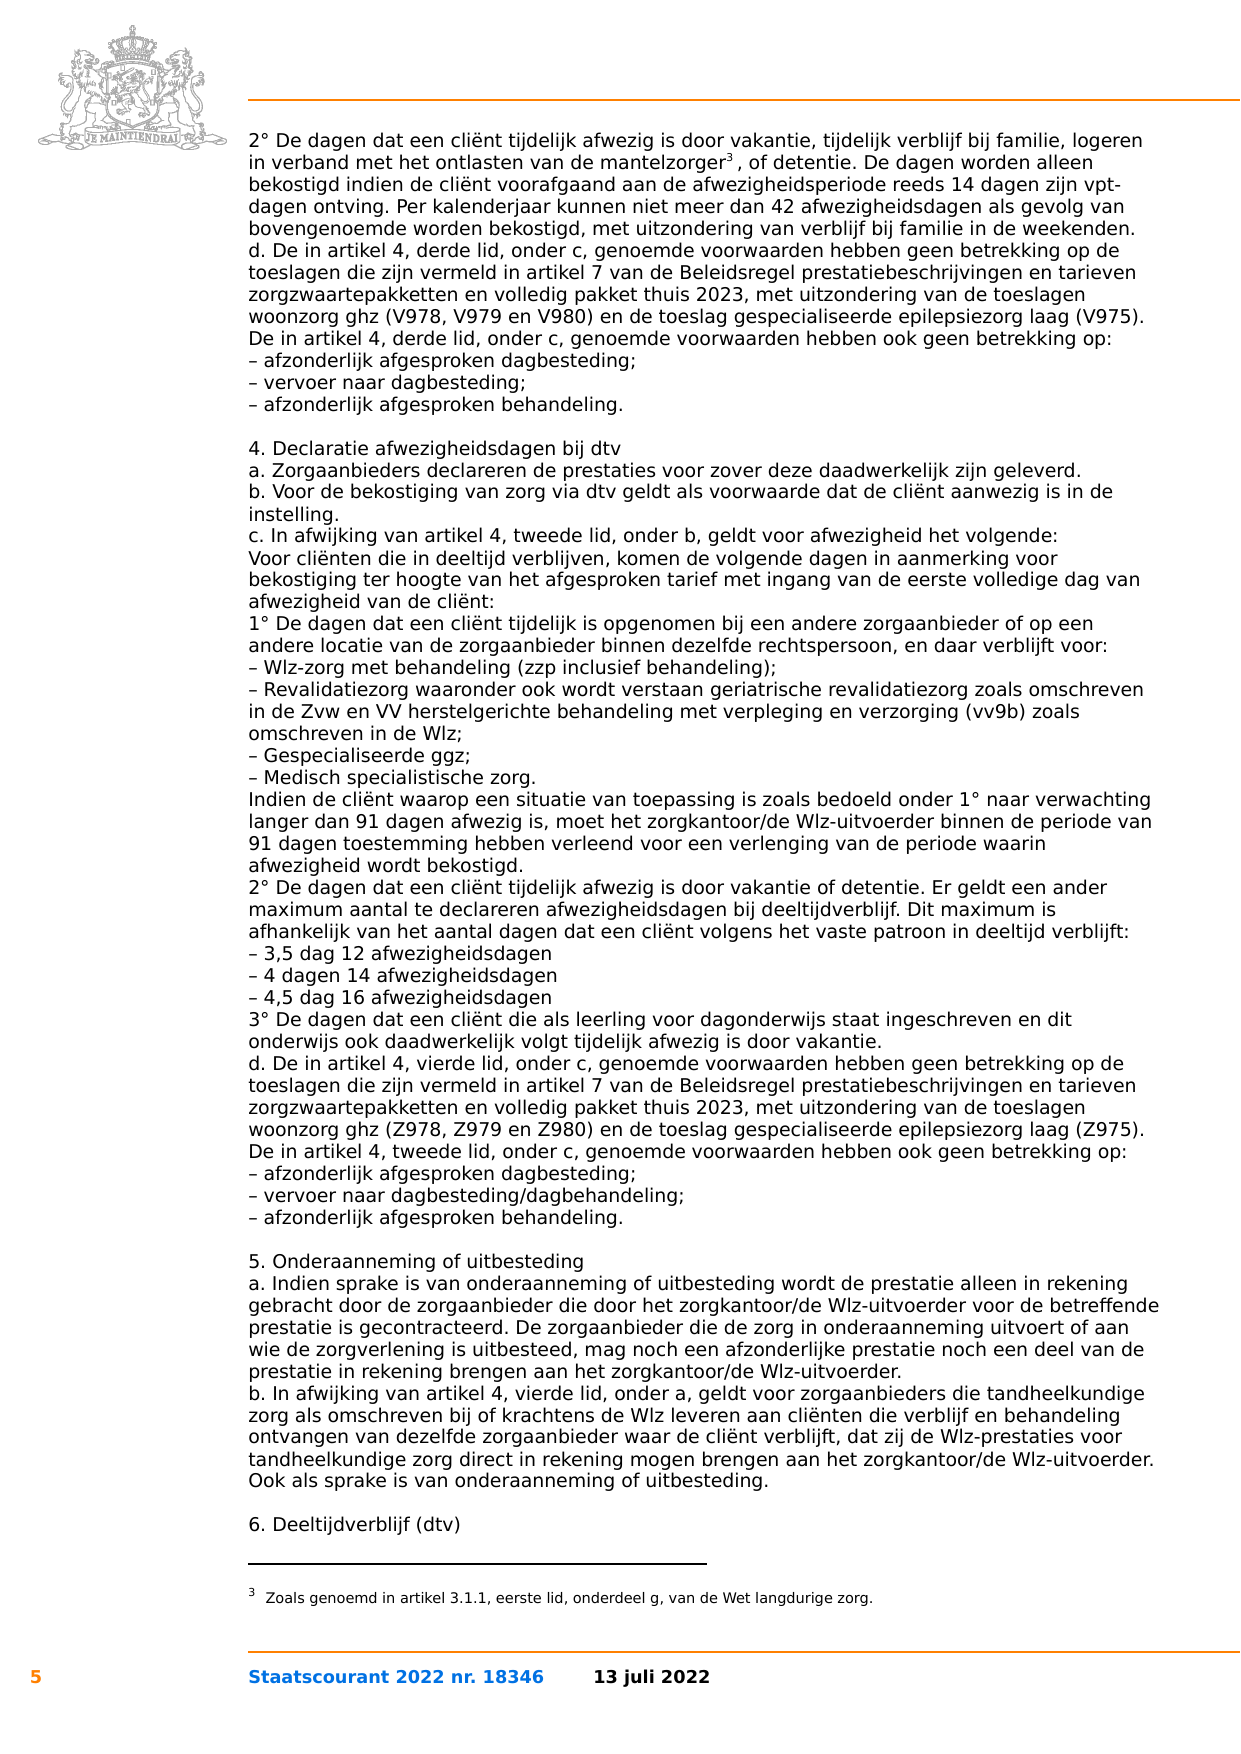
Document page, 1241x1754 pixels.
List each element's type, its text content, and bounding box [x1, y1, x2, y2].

text 6. Deeltijdverblijf (dtv) [248, 1514, 1163, 1536]
text – 4 dagen 14 afwezigheidsdagen [248, 965, 1163, 987]
text – 4,5 dag 16 afwezigheidsdagen [248, 987, 1163, 1009]
picture [38, 25, 227, 150]
text 3° De dagen dat een cliënt die als leerling voor dagonderwijs staat ingeschreven en dit onderwijs ook daadwerkelijk volgt tijdelijk afwezig is door vakantie. [248, 1009, 1163, 1053]
text 1° De dagen dat een cliënt tijdelijk is opgenomen bij een andere zorgaanbieder of op een andere locatie van de zorgaanbieder binnen dezelfde rechtspersoon, en daar verblijft voor: [248, 613, 1163, 657]
text 4. Declaratie afwezigheidsdagen bij dtv [248, 437, 1163, 459]
text d. De in artikel 4, vierde lid, onder c, genoemde voorwaarden hebben geen betrekking op de toeslagen die zijn vermeld in artikel 7 van de Beleidsregel prestatiebeschrijvingen en tarieven zorgzwaartepakketten en volledig pakket thuis 2023, met uitzondering van de toeslagen woonzorg ghz (Z978, Z979 en Z980) en de toeslag gespecialiseerde epilepsiezorg laag (Z975). [248, 1053, 1163, 1141]
text 2° De dagen dat een cliënt tijdelijk afwezig is door vakantie, tijdelijk verblijf bij familie, logeren in verband met het ontlasten van de mantelzorger, of detentie. De dagen worden alleen bekostigd indien de cliënt voorafgaand aan de afwezigheidsperiode reeds 14 dagen zijn vpt-dagen ontving. Per kalenderjaar kunnen niet meer dan 42 afwezigheidsdagen als gevolg van bovengenoemde worden bekostigd, met uitzondering van verblijf bij familie in de weekenden. [248, 130, 1163, 240]
text – vervoer naar dagbesteding; [248, 372, 1163, 394]
text – Medisch specialistische zorg. [248, 767, 1163, 789]
text – afzonderlijk afgesproken behandeling. [248, 1207, 1163, 1229]
text – 3,5 dag 12 afwezigheidsdagen [248, 943, 1163, 965]
text a. Zorgaanbieders declareren de prestaties voor zover deze daadwerkelijk zijn geleverd. [248, 459, 1163, 481]
text – afzonderlijk afgesproken dagbesteding; [248, 350, 1163, 372]
text Voor cliënten die in deeltijd verblijven, komen de volgende dagen in aanmerking voor bekostiging ter hoogte van het afgesproken tarief met ingang van de eerste volledige dag van afwezigheid van de cliënt: [248, 547, 1163, 613]
text Zoals genoemd in artikel 3.1.1, eerste lid, onderdeel g, van de Wet langdurige zorg. [248, 1586, 1163, 1608]
text 2° De dagen dat een cliënt tijdelijk afwezig is door vakantie of detentie. Er geldt een ander maximum aantal te declareren afwezigheidsdagen bij deeltijdverblijf. Dit maximum is afhankelijk van het aantal dagen dat een cliënt volgens het vaste patroon in deeltijd verblijft: [248, 877, 1163, 943]
text De in artikel 4, tweede lid, onder c, genoemde voorwaarden hebben ook geen betrekking op: [248, 1141, 1163, 1163]
text – afzonderlijk afgesproken dagbesteding; [248, 1163, 1163, 1185]
text De in artikel 4, derde lid, onder c, genoemde voorwaarden hebben ook geen betrekking op: [248, 328, 1163, 350]
text – Revalidatiezorg waaronder ook wordt verstaan geriatrische revalidatiezorg zoals omschreven in de Zvw en VV herstelgerichte behandeling met verpleging en verzorging (vv9b) zoals omschreven in de Wlz; [248, 679, 1163, 745]
text a. Indien sprake is van onderaanneming of uitbesteding wordt de prestatie alleen in rekening gebracht door de zorgaanbieder die door het zorgkantoor/de Wlz-uitvoerder voor de betreffende prestatie is gecontracteerd. De zorgaanbieder die de zorg in onderaanneming uitvoert of aan wie de zorgverlening is uitbesteed, mag noch een afzonderlijke prestatie noch een deel van de prestatie in rekening brengen aan het zorgkantoor/de Wlz-uitvoerder. [248, 1273, 1163, 1382]
text d. De in artikel 4, derde lid, onder c, genoemde voorwaarden hebben geen betrekking op de toeslagen die zijn vermeld in artikel 7 van de Beleidsregel prestatiebeschrijvingen en tarieven zorgzwaartepakketten en volledig pakket thuis 2023, met uitzondering van de toeslagen woonzorg ghz (V978, V979 en V980) en de toeslag gespecialiseerde epilepsiezorg laag (V975). [248, 240, 1163, 328]
text – vervoer naar dagbesteding/dagbehandeling; [248, 1185, 1163, 1207]
text b. Voor de bekostiging van zorg via dtv geldt als voorwaarde dat de cliënt aanwezig is in de instelling. [248, 481, 1163, 525]
text Indien de cliënt waarop een situatie van toepassing is zoals bedoeld onder 1° naar verwachting langer dan 91 dagen afwezig is, moet het zorgkantoor/de Wlz-uitvoerder binnen de periode van 91 dagen toestemming hebben verleend voor een verlenging van de periode waarin afwezigheid wordt bekostigd. [248, 789, 1163, 877]
text – Wlz-zorg met behandeling (zzp inclusief behandeling); [248, 657, 1163, 679]
text – afzonderlijk afgesproken behandeling. [248, 394, 1163, 416]
text b. In afwijking van artikel 4, vierde lid, onder a, geldt voor zorgaanbieders die tandheelkundige zorg als omschreven bij of krachtens de Wlz leveren aan cliënten die verblijf en behandeling ontvangen van dezelfde zorgaanbieder waar de cliënt verblijft, dat zij de Wlz-prestaties voor tandheelkundige zorg direct in rekening mogen brengen aan het zorgkantoor/de Wlz-uitvoerder. Ook als sprake is van onderaanneming of uitbesteding. [248, 1382, 1163, 1492]
text – Gespecialiseerde ggz; [248, 745, 1163, 767]
text 5. Onderaanneming of uitbesteding [248, 1251, 1163, 1273]
text c. In afwijking van artikel 4, tweede lid, onder b, geldt voor afwezigheid het volgende: [248, 525, 1163, 547]
